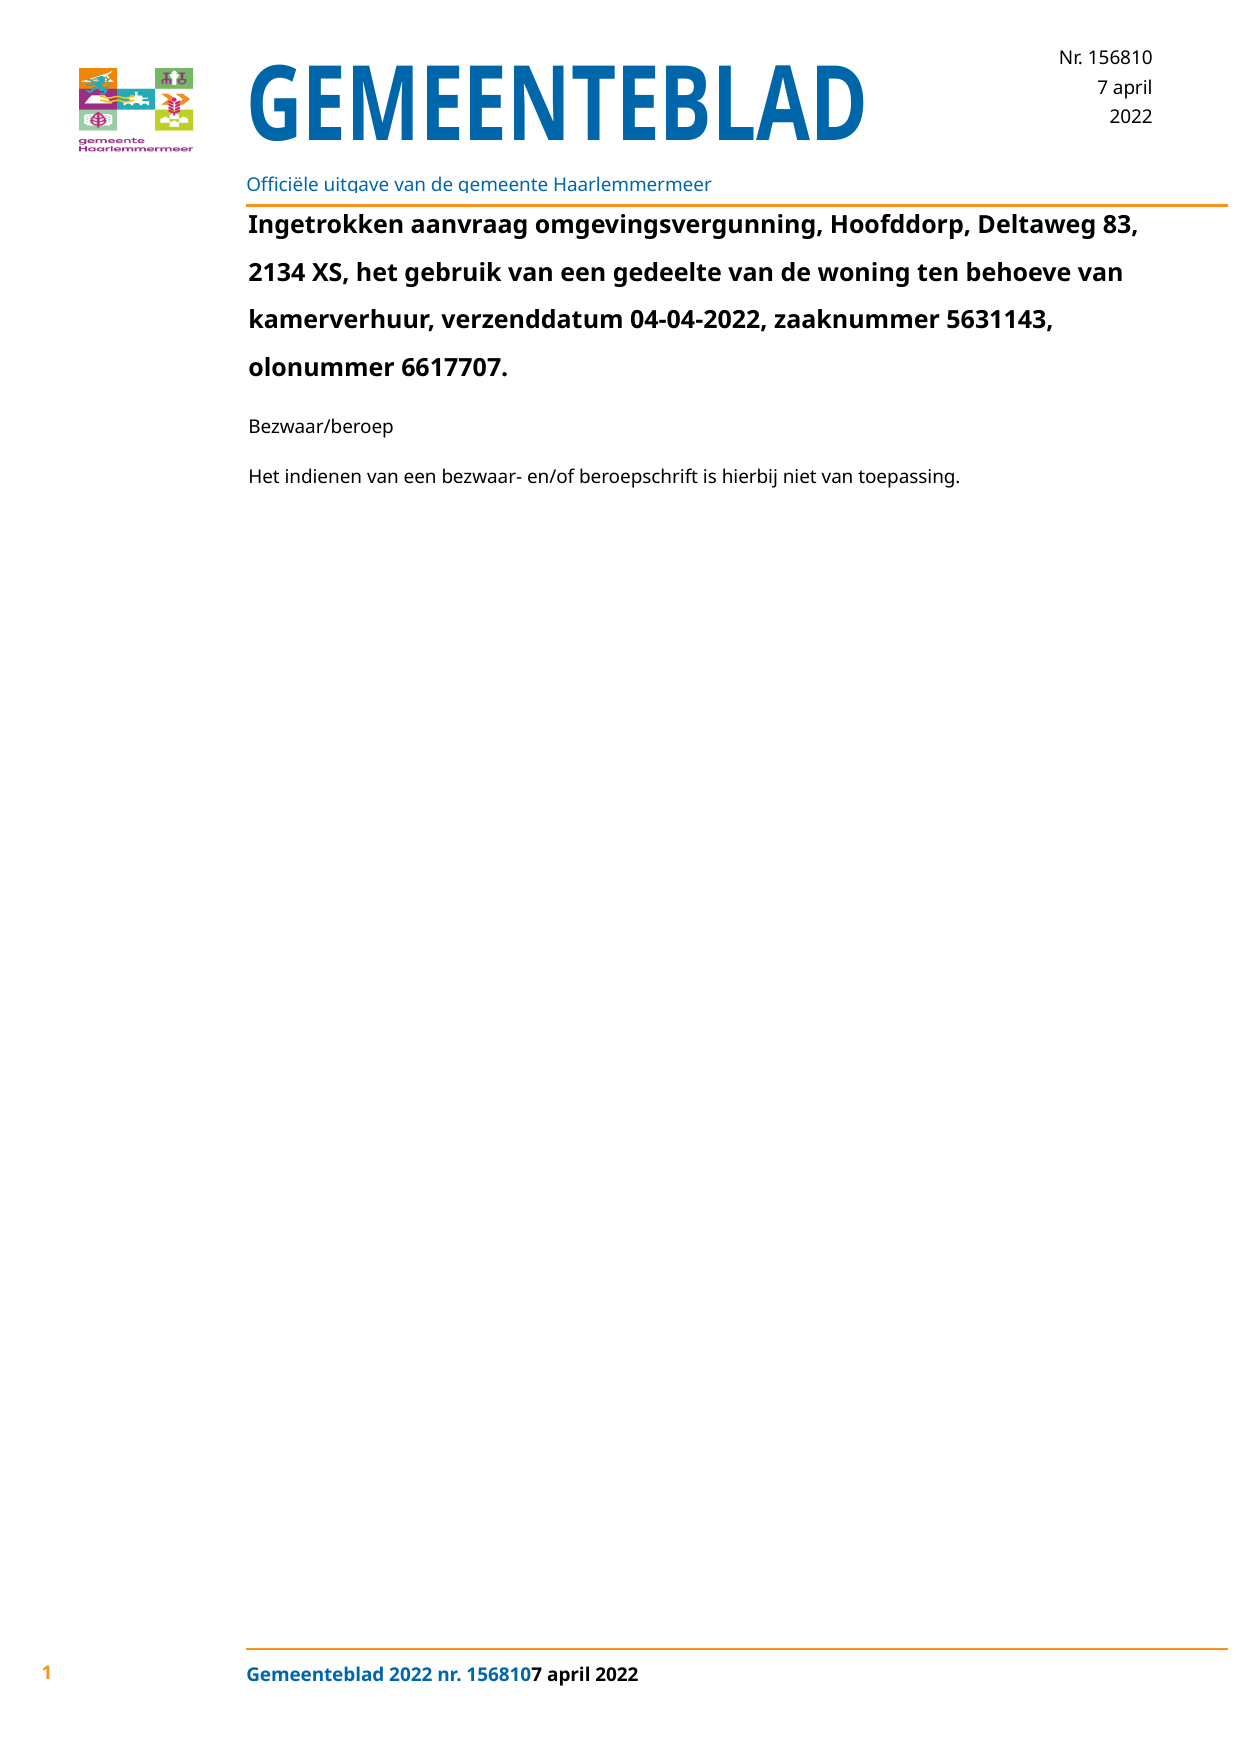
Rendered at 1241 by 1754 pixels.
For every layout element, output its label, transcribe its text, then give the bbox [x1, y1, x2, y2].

text Ingetrokken aanvraag omgevingsvergunning, Hoofddorp, Deltaweg 83, 2134 XS, het gebruik van een gedeelte van de woning ten behoeve van kamerverhuur, verzenddatum 04-04-2022, zaaknummer 5631143, olonummer 6617707. [248, 207, 1152, 384]
text Bezwaar/beroep [248, 413, 1152, 439]
picture [41, 47, 231, 172]
text Het indienen van een bezwaar- en/of beroepschrift is hierbij niet van toepassing. [248, 463, 1152, 489]
